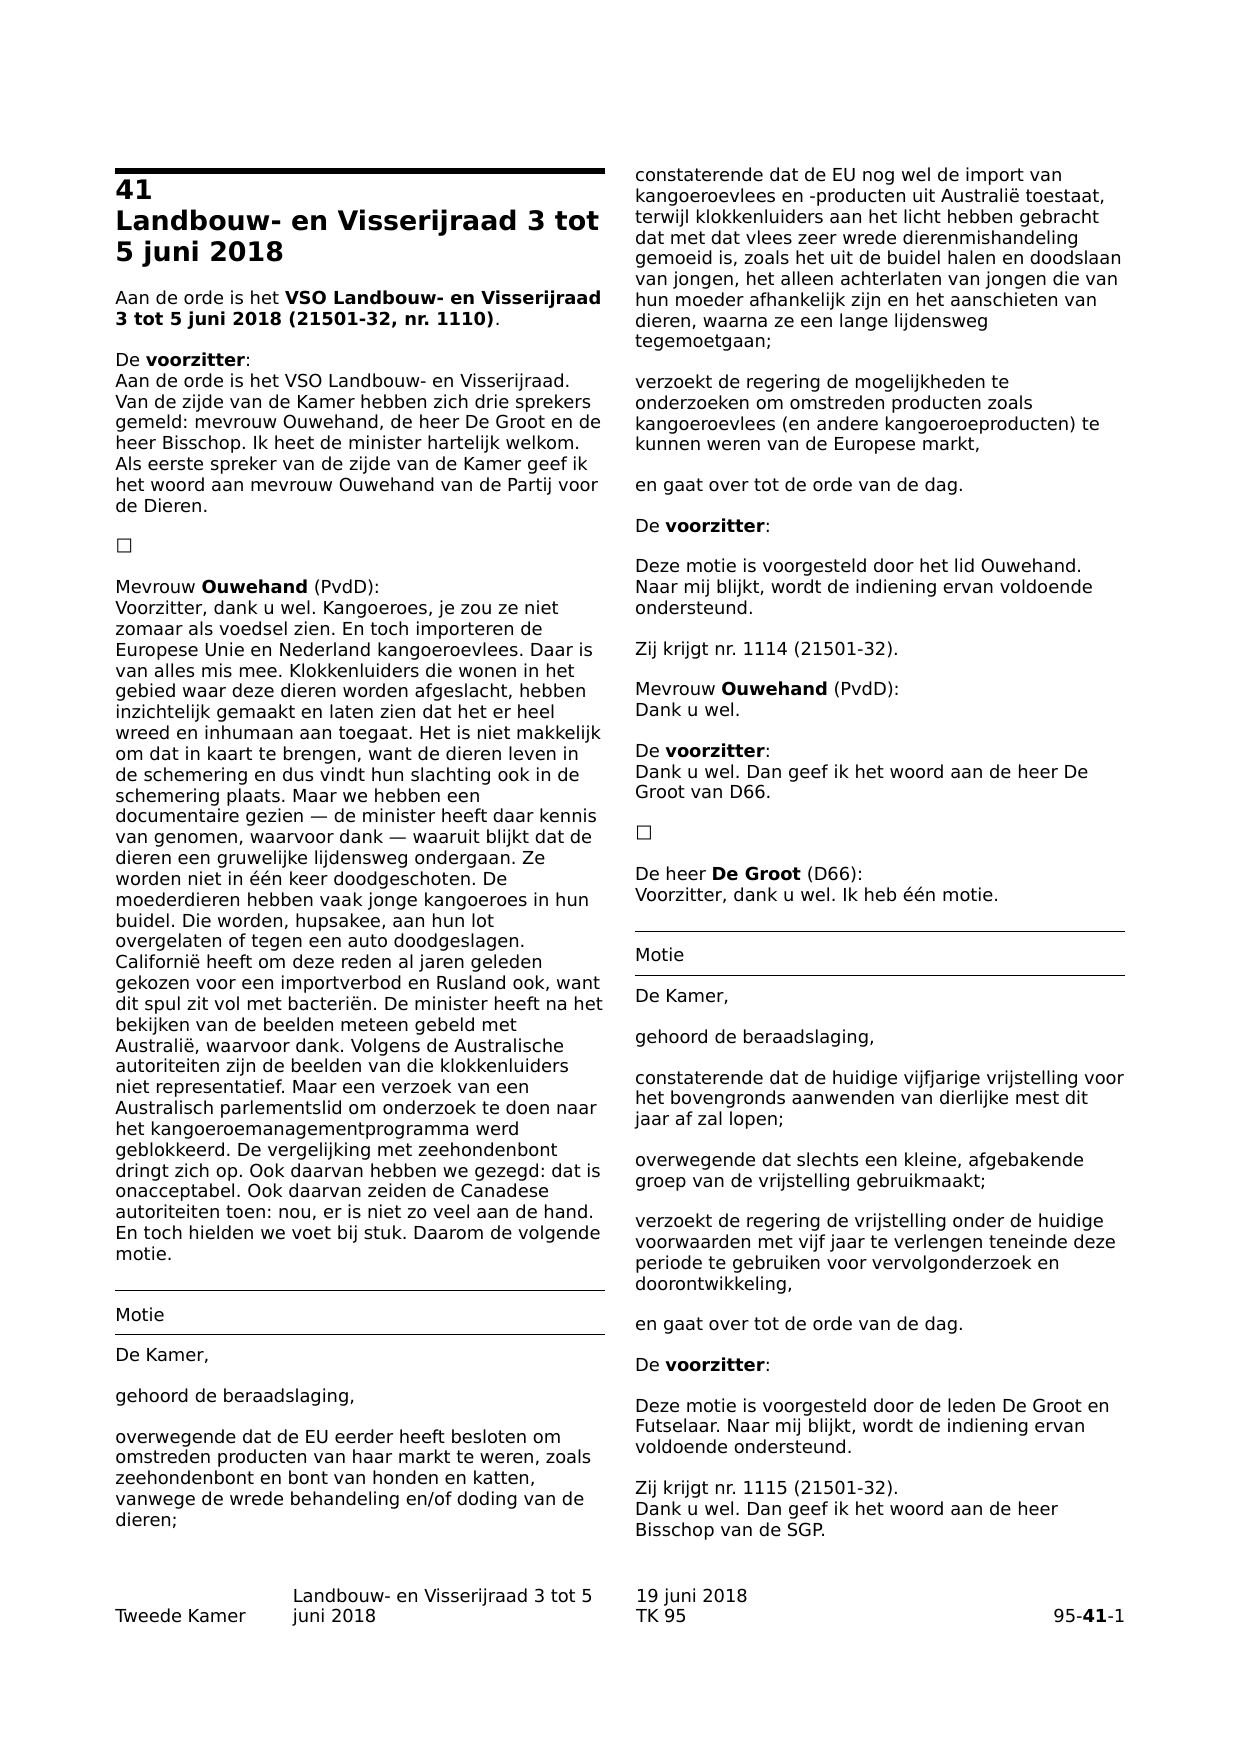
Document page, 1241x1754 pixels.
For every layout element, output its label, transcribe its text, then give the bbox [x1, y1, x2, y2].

text Dank u wel. Dan geef ik het woord aan de heer De Groot van D66. [635, 761, 1125, 803]
text constaterende dat de EU nog wel de import van kangoeroevlees en -producten uit Australië toestaat, terwijl klokkenluiders aan het licht hebben gebracht dat met dat vlees zeer wrede dierenmishandeling gemoeid is, zoals het uit de buidel halen en doodslaan van jongen, het alleen achterlaten van jongen die van hun moeder afhankelijk zijn en het aanschieten van dieren, waarna ze een lange lijdensweg tegemoetgaan; [635, 165, 1125, 352]
text en gaat over tot de orde van de dag. [635, 1314, 1125, 1335]
text Deze motie is voorgesteld door de leden De Groot en Futselaar. Naar mij blijkt, wordt de indiening ervan voldoende ondersteund. [635, 1396, 1125, 1458]
title 41 Landbouw- en Visserijraad 3 tot 5 juni 2018 [115, 174, 605, 268]
text De voorzitter: [115, 350, 605, 371]
text De voorzitter: [635, 1355, 1125, 1376]
text Californië heeft om deze reden al jaren geleden gekozen voor een importverbod en Rusland ook, want dit spul zit vol met bacteriën. De minister heeft na het bekijken van de beelden meteen gebeld met Australië, waarvoor dank. Volgens de Australische autoriteiten zijn de beelden van die klokkenluiders niet representatief. Maar een verzoek van een Australisch parlementslid om onderzoek te doen naar het kangoeroemanagementprogramma werd geblokkeerd. De vergelijking met zeehondenbont dringt zich op. Ook daarvan hebben we gezegd: dat is onacceptabel. Ook daarvan zeiden de Canadese autoriteiten toen: nou, er is niet zo veel aan de hand. En toch hielden we voet bij stuk. Daarom de volgende motie. [115, 952, 605, 1264]
text Aan de orde is het VSO Landbouw- en Visserijraad 3 tot 5 juni 2018 (21501-32, nr. 1110). [115, 288, 605, 330]
text verzoekt de regering de vrijstelling onder de huidige voorwaarden met vijf jaar te verlengen teneinde deze periode te gebruiken voor vervolgonderzoek en doorontwikkeling, [635, 1211, 1125, 1294]
text verzoekt de regering de mogelijkheden te onderzoeken om omstreden producten zoals kangoeroevlees (en andere kangoeroeproducten) te kunnen weren van de Europese markt, [635, 372, 1125, 455]
text De Kamer, [635, 986, 1125, 1007]
text Deze motie is voorgesteld door het lid Ouwehand. Naar mij blijkt, wordt de indiening ervan voldoende ondersteund. [635, 556, 1125, 618]
text overwegende dat slechts een kleine, afgebakende groep van de vrijstelling gebruikmaakt; [635, 1150, 1125, 1191]
text Mevrouw Ouwehand (PvdD): [115, 577, 605, 598]
text ⬜ [115, 536, 605, 557]
text Mevrouw Ouwehand (PvdD): [635, 679, 1125, 700]
text en gaat over tot de orde van de dag. [635, 475, 1125, 496]
text Voorzitter, dank u wel. Kangoeroes, je zou ze niet zomaar als voedsel zien. En toch importeren de Europese Unie en Nederland kangoeroevlees. Daar is van alles mis mee. Klokkenluiders die wonen in het gebied waar deze dieren worden afgeslacht, hebben inzichtelijk gemaakt en laten zien dat het er heel wreed en inhumaan aan toegaat. Het is niet makkelijk om dat in kaart te brengen, want de dieren leven in de schemering en dus vindt hun slachting ook in de schemering plaats. Maar we hebben een documentaire gezien — de minister heeft daar kennis van genomen, waarvoor dank — waaruit blijkt dat de dieren een gruwelijke lijdensweg ondergaan. Ze worden niet in één keer doodgeschoten. De moederdieren hebben vaak jonge kangoeroes in hun buidel. Die worden, hupsakee, aan hun lot overgelaten of tegen een auto doodgeslagen. [115, 598, 605, 952]
text gehoord de beraadslaging, [635, 1027, 1125, 1047]
text ⬜ [635, 823, 1125, 844]
text constaterende dat de huidige vijfjarige vrijstelling voor het bovengronds aanwenden van dierlijke mest dit jaar af zal lopen; [635, 1067, 1125, 1130]
text Aan de orde is het VSO Landbouw- en Visserijraad. Van de zijde van de Kamer hebben zich drie sprekers gemeld: mevrouw Ouwehand, de heer De Groot en de heer Bisschop. Ik heet de minister hartelijk welkom. Als eerste spreker van de zijde van de Kamer geef ik het woord aan mevrouw Ouwehand van de Partij voor de Dieren. [115, 371, 605, 516]
text De heer De Groot (D66): [635, 864, 1125, 884]
text gehoord de beraadslaging, [115, 1386, 605, 1407]
text Dank u wel. [635, 700, 1125, 721]
text De Kamer, [115, 1345, 605, 1366]
text overwegende dat de EU eerder heeft besloten om omstreden producten van haar markt te weren, zoals zeehondenbont en bont van honden en katten, vanwege de wrede behandeling en/of doding van de dieren; [115, 1427, 605, 1530]
text Dank u wel. Dan geef ik het woord aan de heer Bisschop van de SGP. [635, 1498, 1125, 1540]
text Motie [115, 1304, 605, 1325]
text Zij krijgt nr. 1114 (21501-32). [635, 638, 1125, 659]
text Voorzitter, dank u wel. Ik heb één motie. [635, 884, 1125, 905]
text De voorzitter: [635, 741, 1125, 761]
text De voorzitter: [635, 516, 1125, 536]
text Zij krijgt nr. 1115 (21501-32). [635, 1478, 1125, 1498]
text Motie [635, 945, 1125, 966]
